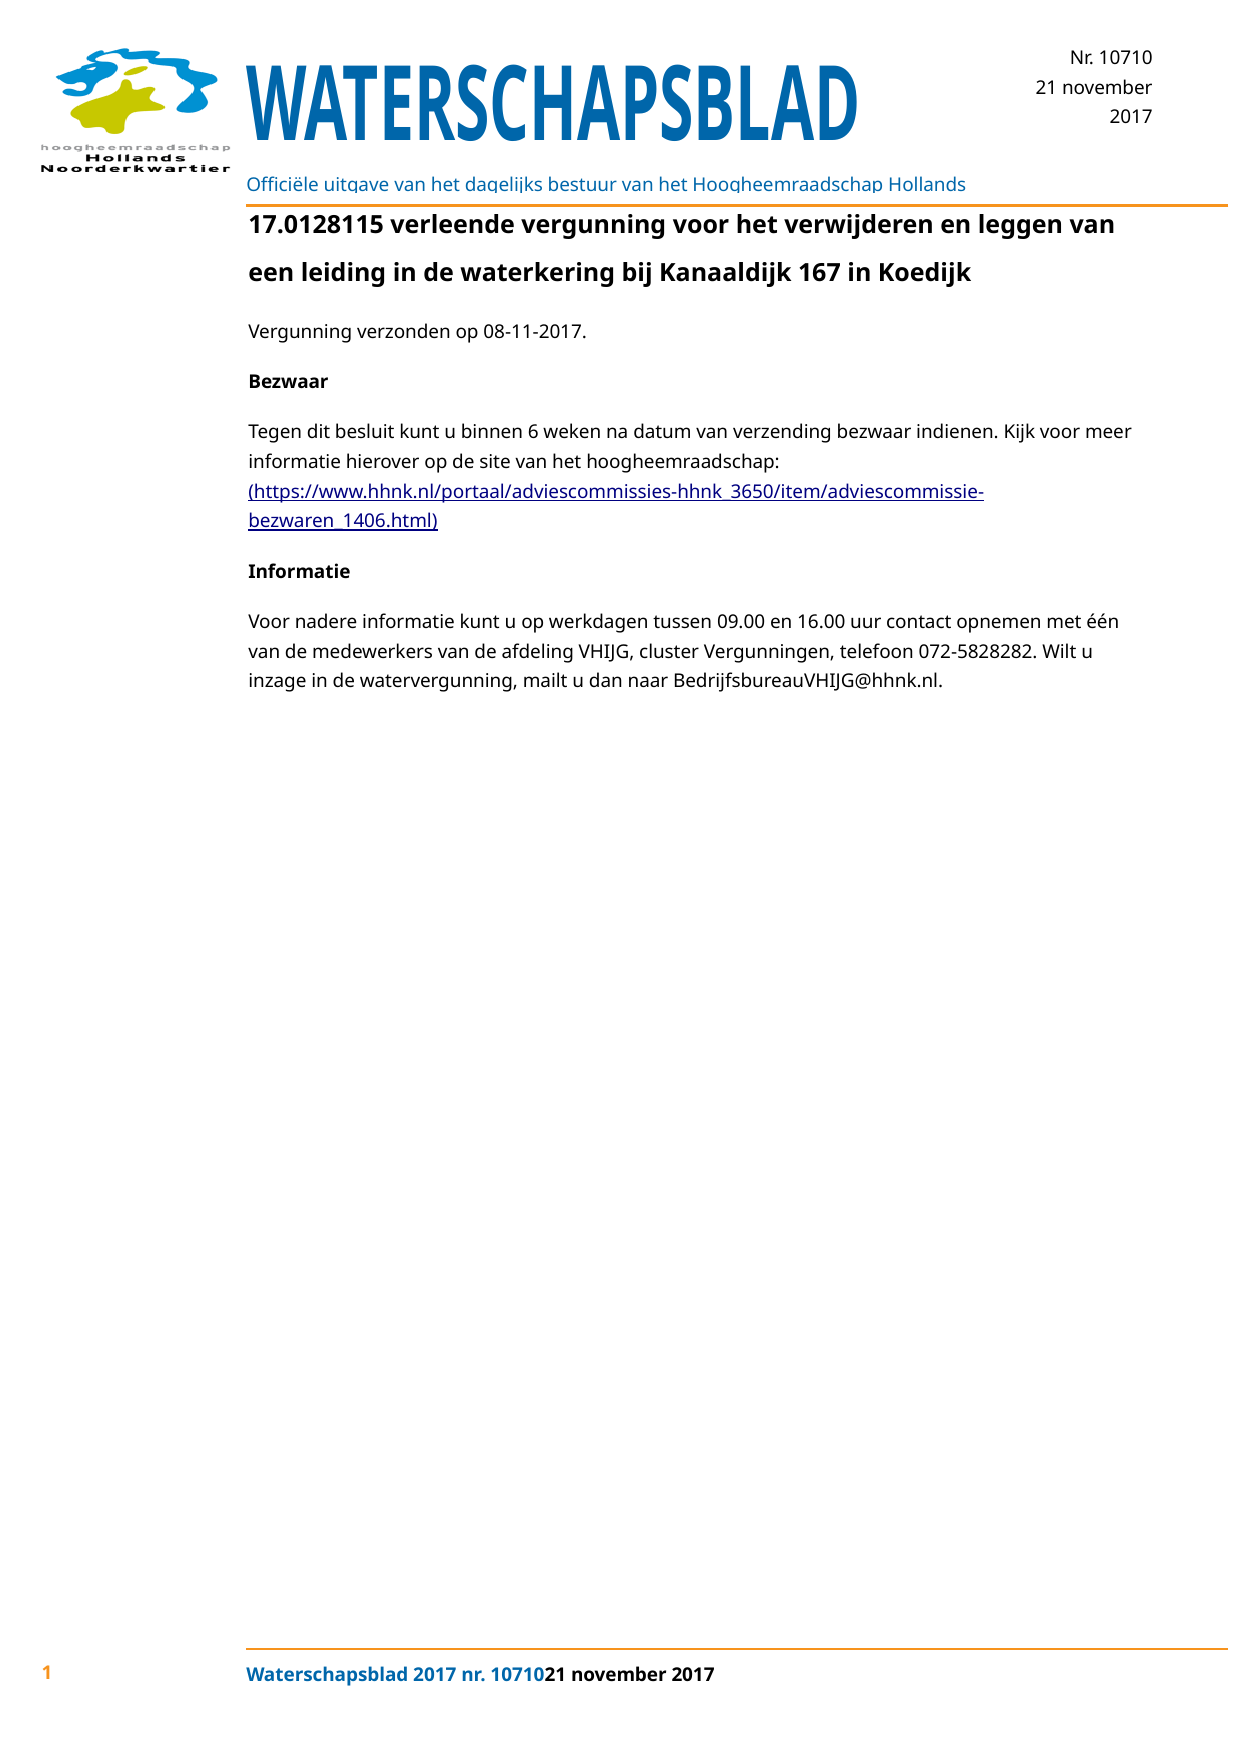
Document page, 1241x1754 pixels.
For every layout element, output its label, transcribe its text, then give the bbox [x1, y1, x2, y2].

text Voor nadere informatie kunt u op werkdagen tussen 09.00 en 16.00 uur contact opnemen met één van de medewerkers van de afdeling VHIJG, cluster Vergunningen, telefoon 072-5828282. Wilt u inzage in de watervergunning, mailt u dan naar BedrijfsbureauVHIJG@hhnk.nl. [248, 608, 1152, 693]
text Tegen dit besluit kunt u binnen 6 weken na datum van verzending bezwaar indienen. Kijk voor meer informatie hierover op de site van het hoogheemraadschap: (https://www.hhnk.nl/portaal/adviescommissies-hhnk_3650/item/adviescommissie-bezwaren_1406.html) [248, 419, 1152, 533]
text Bezwaar [248, 368, 1152, 394]
text Vergunning verzonden op 08-11-2017. [248, 318, 1152, 344]
text 17.0128115 verleende vergunning voor het verwijderen en leggen van een leiding in de waterkering bij Kanaaldijk 167 in Koedijk [248, 207, 1152, 288]
picture [41, 47, 231, 172]
text Informatie [248, 558, 1152, 584]
